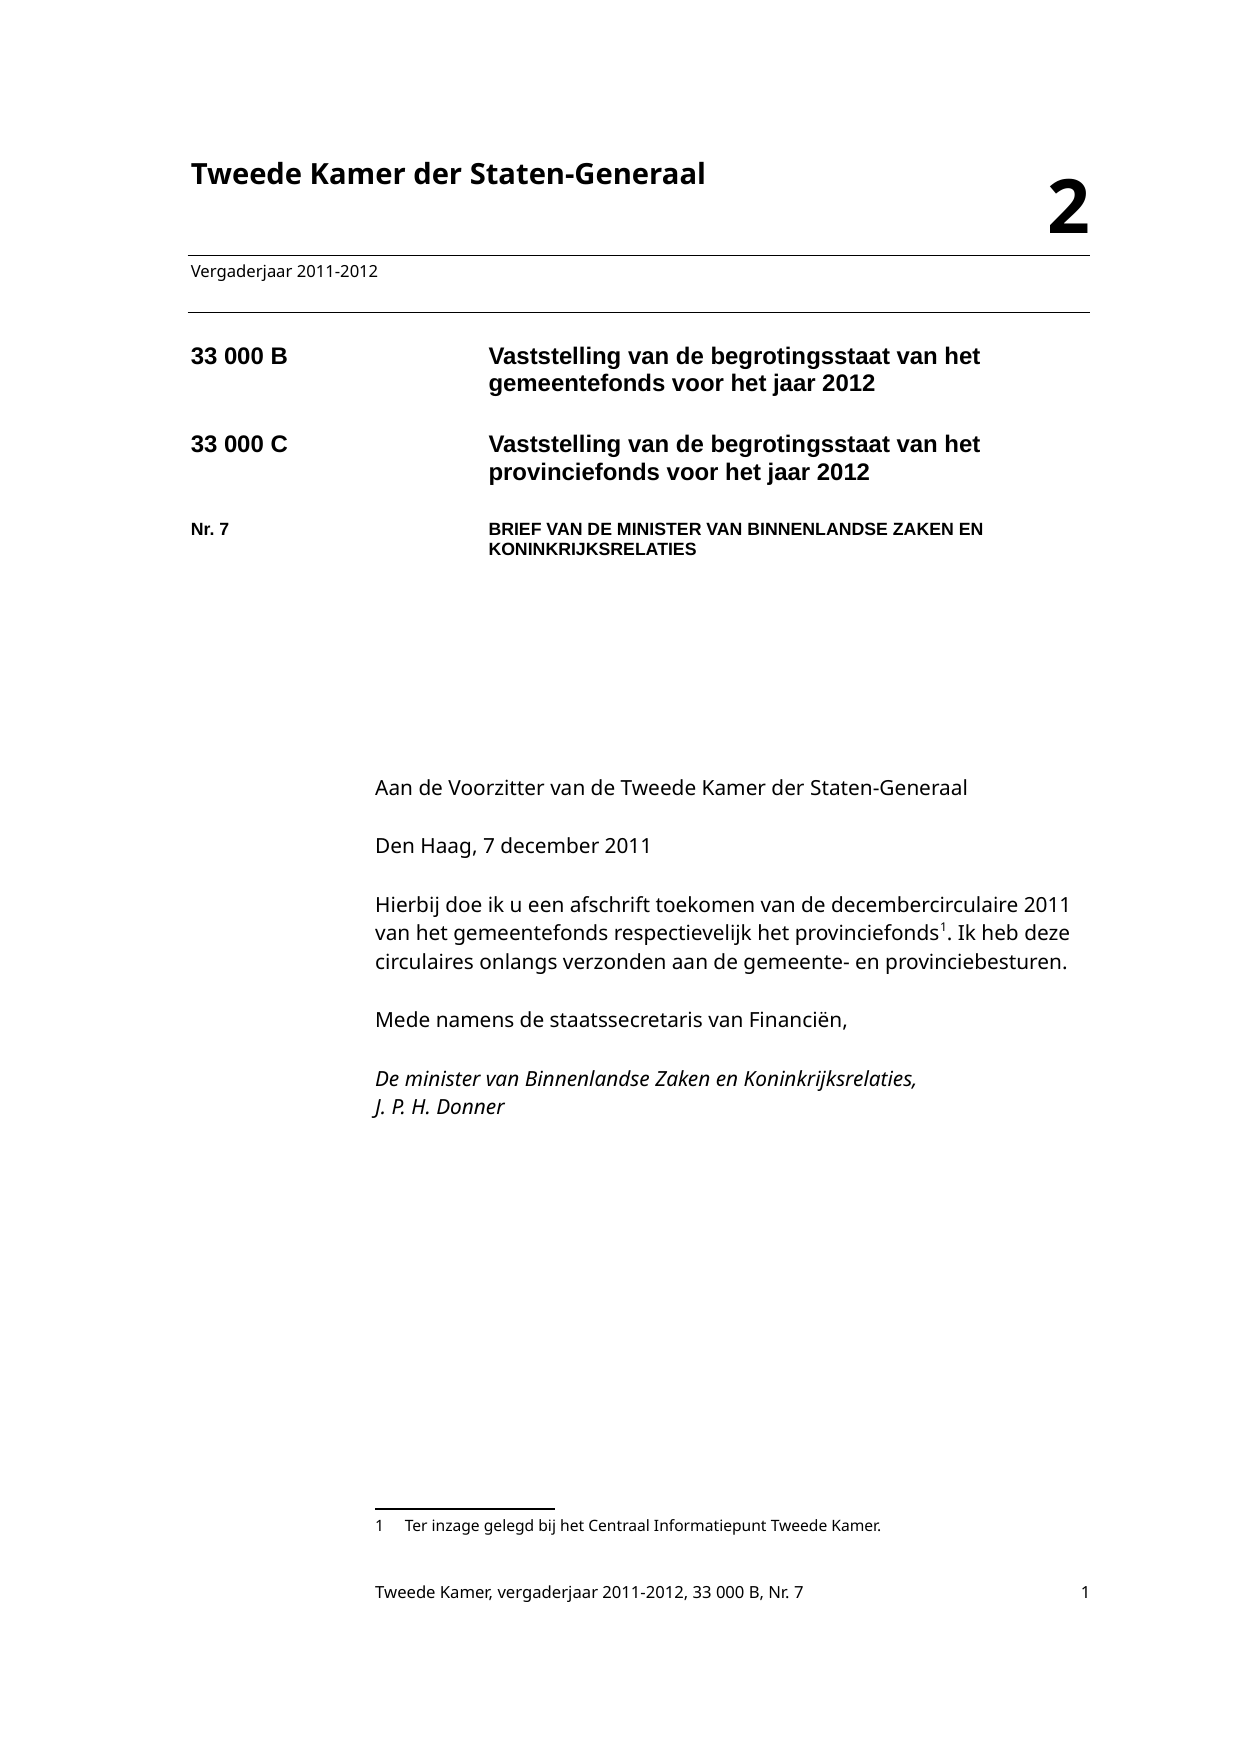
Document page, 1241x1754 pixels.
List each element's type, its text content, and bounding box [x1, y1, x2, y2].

table_cell Vergaderjaar 2011-2012 [188, 256, 485, 312]
table_cell BRIEF VAN DE MINISTER VAN BINNENLANDSE ZAKEN EN KONINKRIJKSRELATIES [485, 515, 1090, 654]
text Ter inzage gelegd bij het Centraal Informatiepunt Tweede Kamer. [375, 1508, 1090, 1536]
table_cell Nr. 7 [188, 515, 485, 654]
table_cell 33 000 C [188, 427, 485, 515]
table_cell Vaststelling van de begrotingsstaat van het provinciefonds voor het jaar 2012 [485, 427, 1090, 515]
text De minister van Binnenlandse Zaken en Koninkrijksrelaties, [375, 1064, 1090, 1092]
text Aan de Voorzitter van de Tweede Kamer der Staten-Generaal [375, 773, 1090, 802]
table_cell [485, 256, 1090, 312]
table_cell [485, 313, 1090, 339]
text J. P. H. Donner [375, 1092, 1090, 1121]
table_header Tweede Kamer der Staten-Generaal [188, 150, 909, 255]
text Den Haag, 7 december 2011 [375, 832, 1090, 860]
text Hierbij doe ik u een afschrift toekomen van de decembercirculaire 2011 van het gemeentefonds respectievelijk het provinciefonds. Ik heb deze circulaires onlangs verzonden aan de gemeente- en provinciebesturen. [375, 890, 1090, 975]
table_cell 33 000 B [188, 339, 485, 427]
table_header 2 [910, 150, 1090, 255]
table_cell [188, 313, 485, 339]
table_cell Vaststelling van de begrotingsstaat van het gemeentefonds voor het jaar 2012 [485, 339, 1090, 427]
text Mede namens de staatssecretaris van Financiën, [375, 1005, 1090, 1034]
